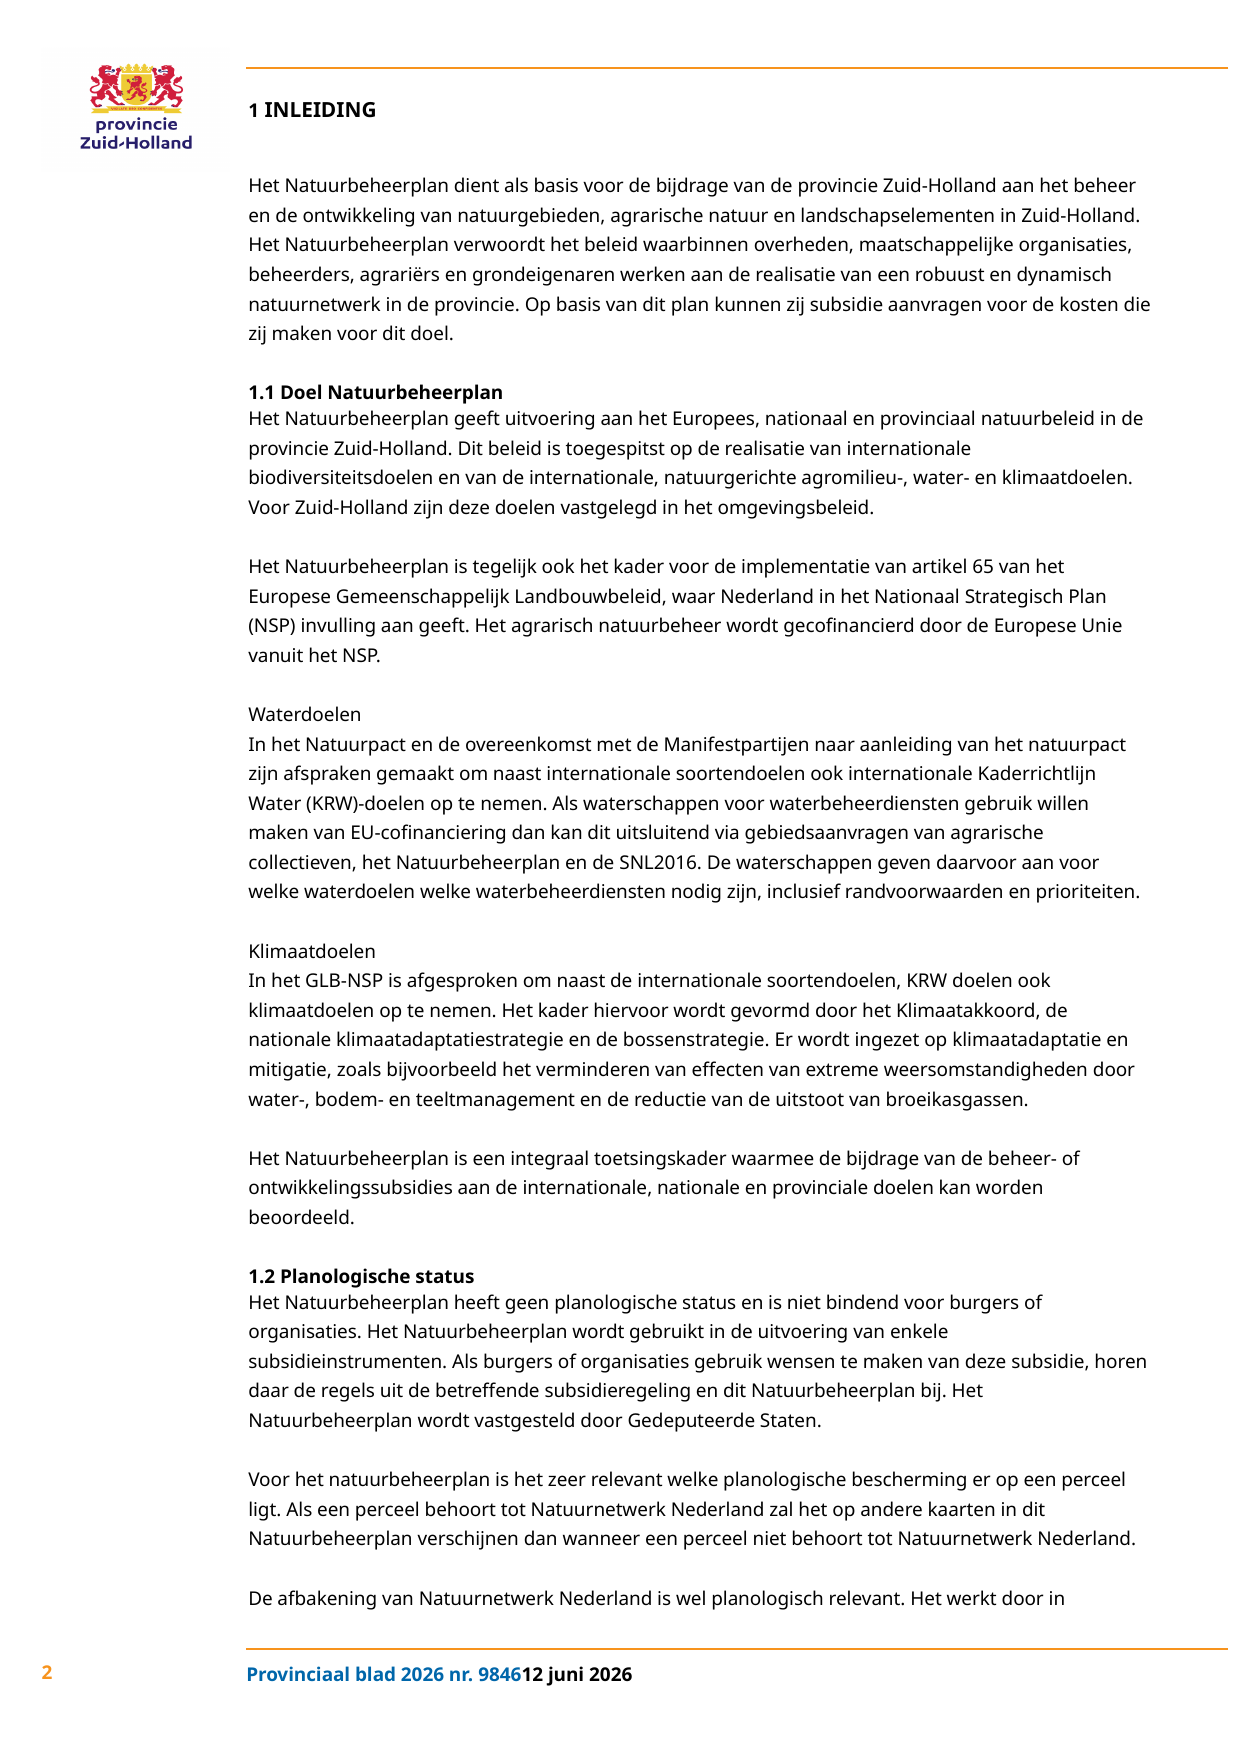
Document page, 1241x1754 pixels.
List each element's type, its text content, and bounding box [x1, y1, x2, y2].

text Het Natuurbeheerplan is tegelijk ook het kader voor de implementatie van artikel 65 van het Europese Gemeenschappelijk Landbouwbeleid, waar Nederland in het Nationaal Strategisch Plan (NSP) invulling aan geeft. Het agrarisch natuurbeheer wordt gecofinancierd door de Europese Unie vanuit het NSP. [248, 553, 1152, 668]
text De afbakening van Natuurnetwerk Nederland is wel planologisch relevant. Het werkt door in [248, 1585, 1152, 1611]
text Waterdoelen [248, 701, 1152, 727]
text In het GLB-NSP is afgesproken om naast de internationale soortendoelen, KRW doelen ook klimaatdoelen op te nemen. Het kader hiervoor wordt gevormd door het Klimaatakkoord, de nationale klimaatadaptatiestrategie en de bossenstrategie. Er wordt ingezet op klimaatadaptatie en mitigatie, zoals bijvoorbeeld het verminderen van effecten van extreme weersomstandigheden door water-, bodem- en teeltmanagement en de reductie van de uitstoot van broeikasgassen. [248, 967, 1152, 1111]
text Het Natuurbeheerplan is een integraal toetsingskader waarmee de bijdrage van de beheer- of ontwikkelingssubsidies aan de internationale, nationale en provinciale doelen kan worden beoordeeld. [248, 1145, 1152, 1230]
text In het Natuurpact en de overeenkomst met de Manifestpartijen naar aanleiding van het natuurpact zijn afspraken gemaakt om naast internationale soortendoelen ook internationale Kaderrichtlijn Water (KRW)-doelen op te nemen. Als waterschappen voor waterbeheerdiensten gebruik willen maken van EU-cofinanciering dan kan dit uitsluitend via gebiedsaanvragen van agrarische collectieven, het Natuurbeheerplan en de SNL2016. De waterschappen geven daarvoor aan voor welke waterdoelen welke waterbeheerdiensten nodig zijn, inclusief randvoorwaarden en prioriteiten. [248, 731, 1152, 904]
text Voor het natuurbeheerplan is het zeer relevant welke planologische bescherming er op een perceel ligt. Als een perceel behoort tot Natuurnetwerk Nederland zal het op andere kaarten in dit Natuurbeheerplan verschijnen dan wanneer een perceel niet behoort tot Natuurnetwerk Nederland. [248, 1466, 1152, 1551]
text Het Natuurbeheerplan geeft uitvoering aan het Europees, nationaal en provinciaal natuurbeleid in de provincie Zuid-Holland. Dit beleid is toegespitst op de realisatie van internationale biodiversiteitsdoelen en van de internationale, natuurgerichte agromilieu-, water- en klimaatdoelen. Voor Zuid-Holland zijn deze doelen vastgelegd in het omgevingsbeleid. [248, 405, 1152, 520]
text Het Natuurbeheerplan dient als basis voor de bijdrage van de provincie Zuid-Holland aan het beheer en de ontwikkeling van natuurgebieden, agrarische natuur en landschapselementen in Zuid-Holland. Het Natuurbeheerplan verwoordt het beleid waarbinnen overheden, maatschappelijke organisaties, beheerders, agrariërs en grondeigenaren werken aan de realisatie van een robuust en dynamisch natuurnetwerk in de provincie. Op basis van dit plan kunnen zij subsidie aanvragen voor de kosten die zij maken voor dit doel. [248, 172, 1152, 346]
picture [41, 47, 231, 172]
text 1 INLEIDING [248, 95, 1152, 123]
text 1.1 Doel Natuurbeheerplan [248, 379, 1152, 405]
text 1.2 Planologische status [248, 1263, 1152, 1289]
text Klimaatdoelen [248, 938, 1152, 963]
text Het Natuurbeheerplan heeft geen planologische status en is niet bindend voor burgers of organisaties. Het Natuurbeheerplan wordt gebruikt in de uitvoering van enkele subsidieinstrumenten. Als burgers of organisaties gebruik wensen te maken van deze subsidie, horen daar de regels uit de betreffende subsidieregeling en dit Natuurbeheerplan bij. Het Natuurbeheerplan wordt vastgesteld door Gedeputeerde Staten. [248, 1289, 1152, 1433]
